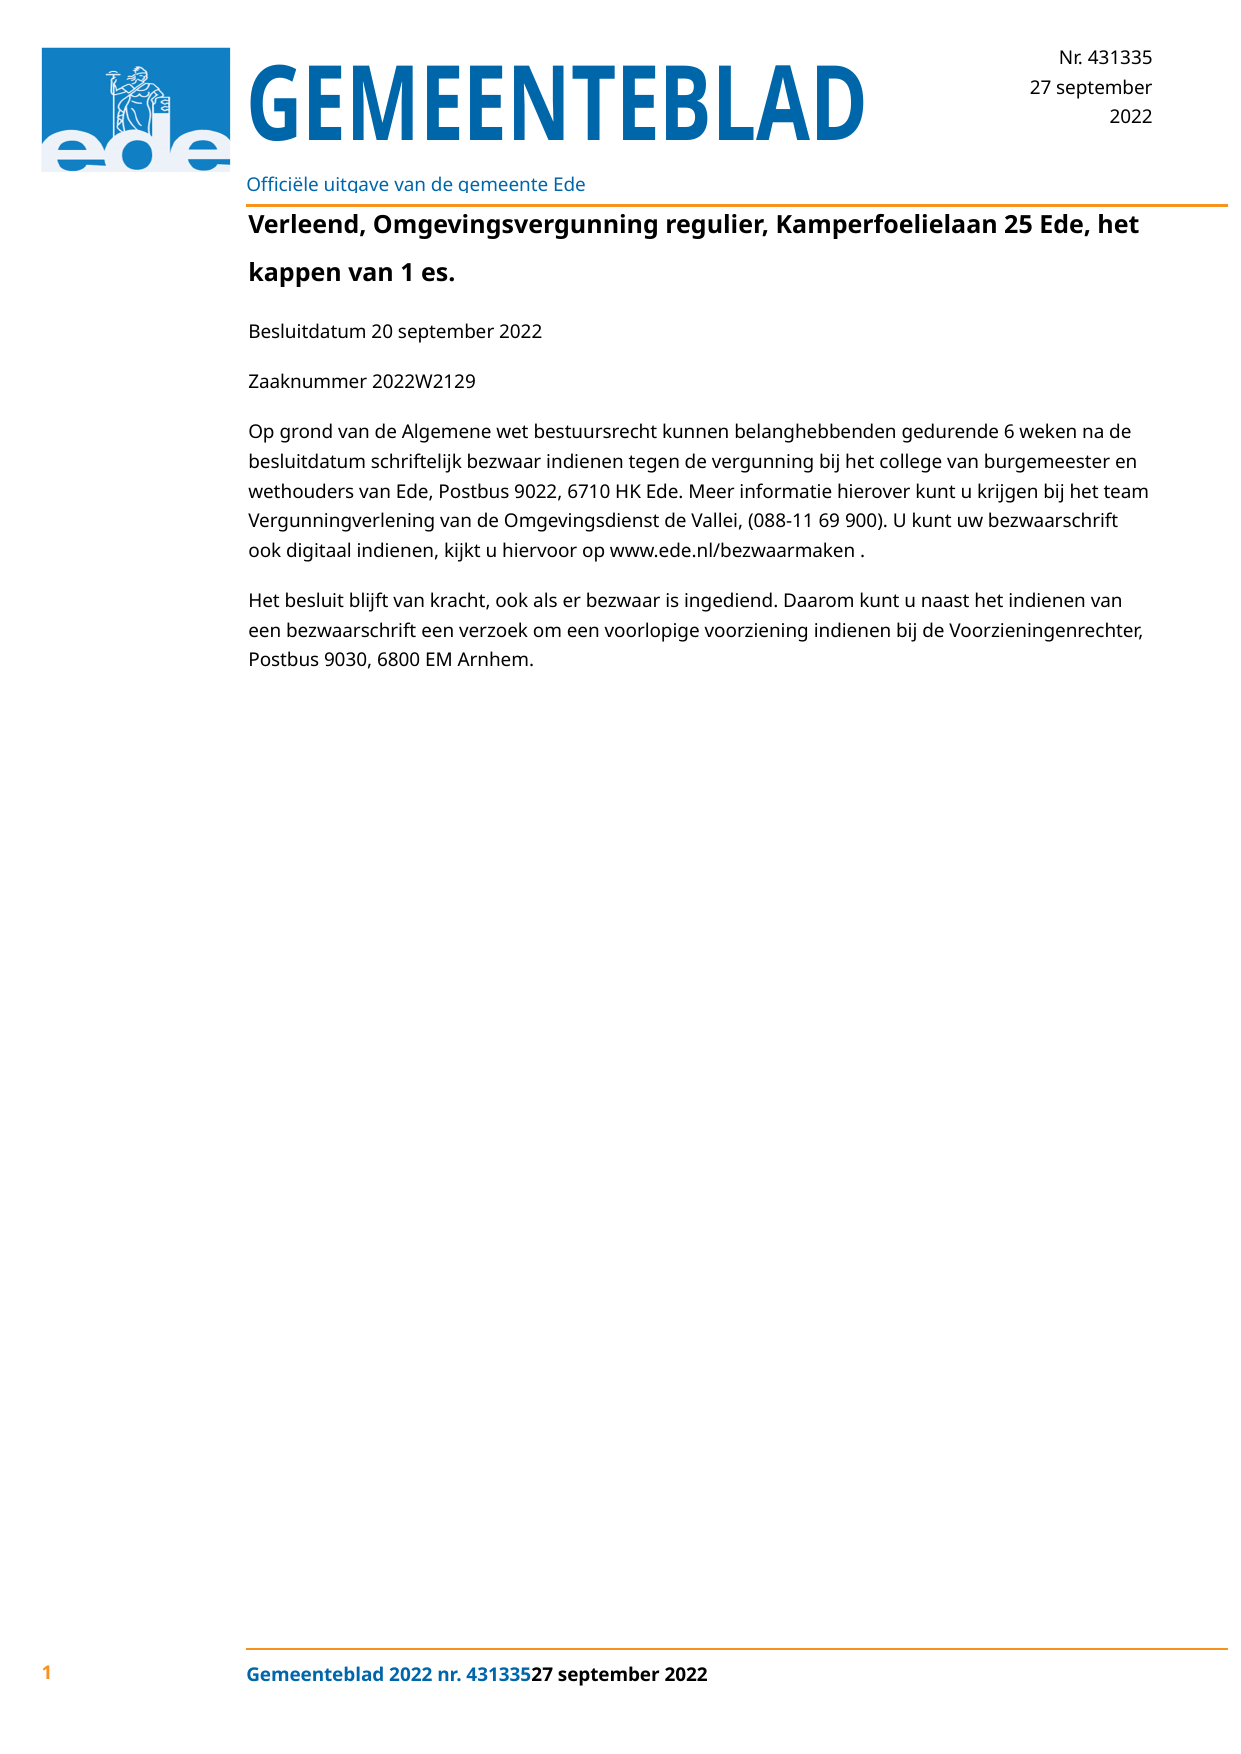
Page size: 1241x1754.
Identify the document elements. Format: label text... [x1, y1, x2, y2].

text Besluitdatum 20 september 2022 [248, 318, 1152, 344]
text Op grond van de Algemene wet bestuursrecht kunnen belanghebbenden gedurende 6 weken na de besluitdatum schriftelijk bezwaar indienen tegen de vergunning bij het college van burgemeester en wethouders van Ede, Postbus 9022, 6710 HK Ede. Meer informatie hierover kunt u krijgen bij het team Vergunningverlening van de Omgevingsdienst de Vallei, (088-11 69 900). U kunt uw bezwaarschrift ook digitaal indienen, kijkt u hiervoor op www.ede.nl/bezwaarmaken . [248, 419, 1152, 563]
text Verleend, Omgevingsvergunning regulier, Kamperfoelielaan 25 Ede, het kappen van 1 es. [248, 207, 1152, 288]
text Het besluit blijft van kracht, ook als er bezwaar is ingediend. Daarom kunt u naast het indienen van een bezwaarschrift een verzoek om een voorlopige voorziening indienen bij de Voorzieningenrechter, Postbus 9030, 6800 EM Arnhem. [248, 587, 1152, 672]
text Zaaknummer 2022W2129 [248, 368, 1152, 394]
picture [41, 47, 231, 172]
